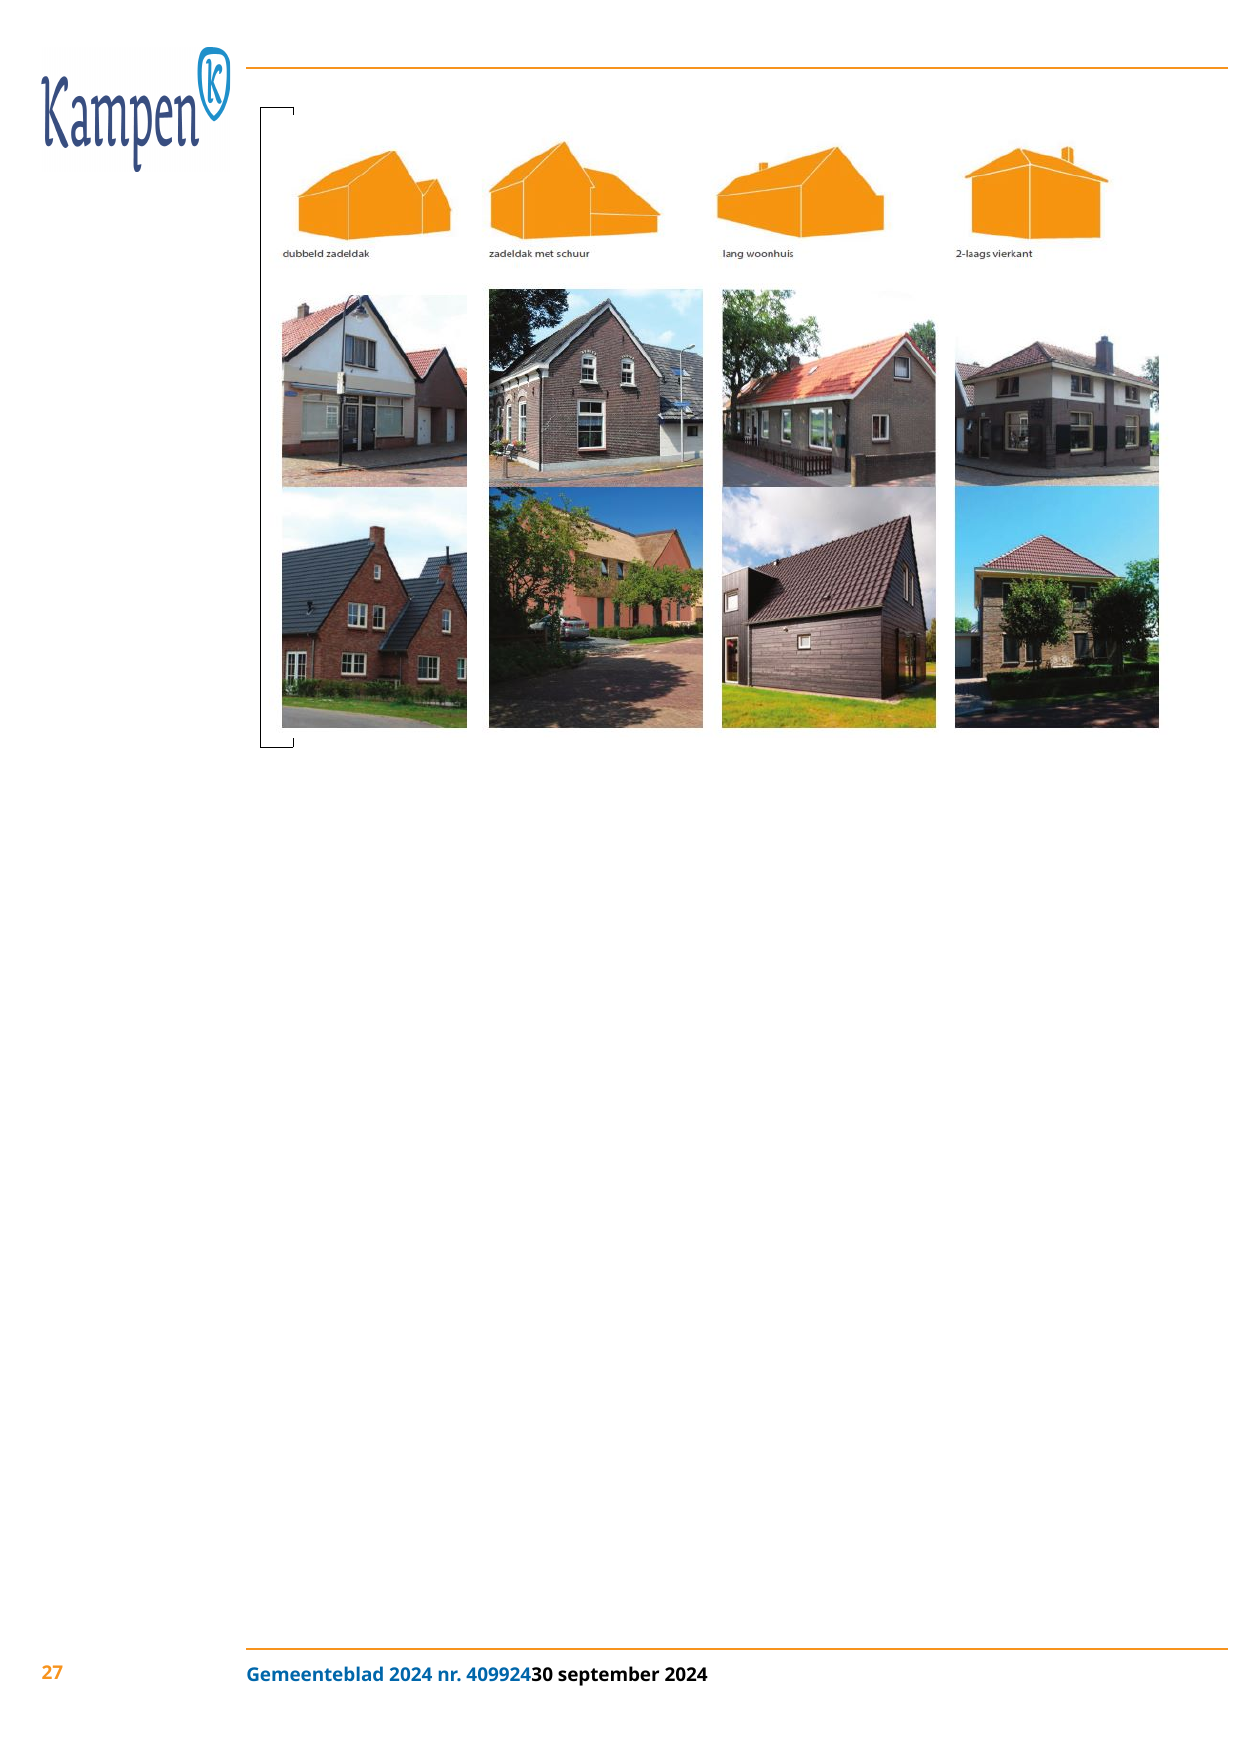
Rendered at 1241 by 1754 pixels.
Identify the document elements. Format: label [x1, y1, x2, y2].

picture [41, 47, 231, 172]
picture [268, 115, 1173, 738]
